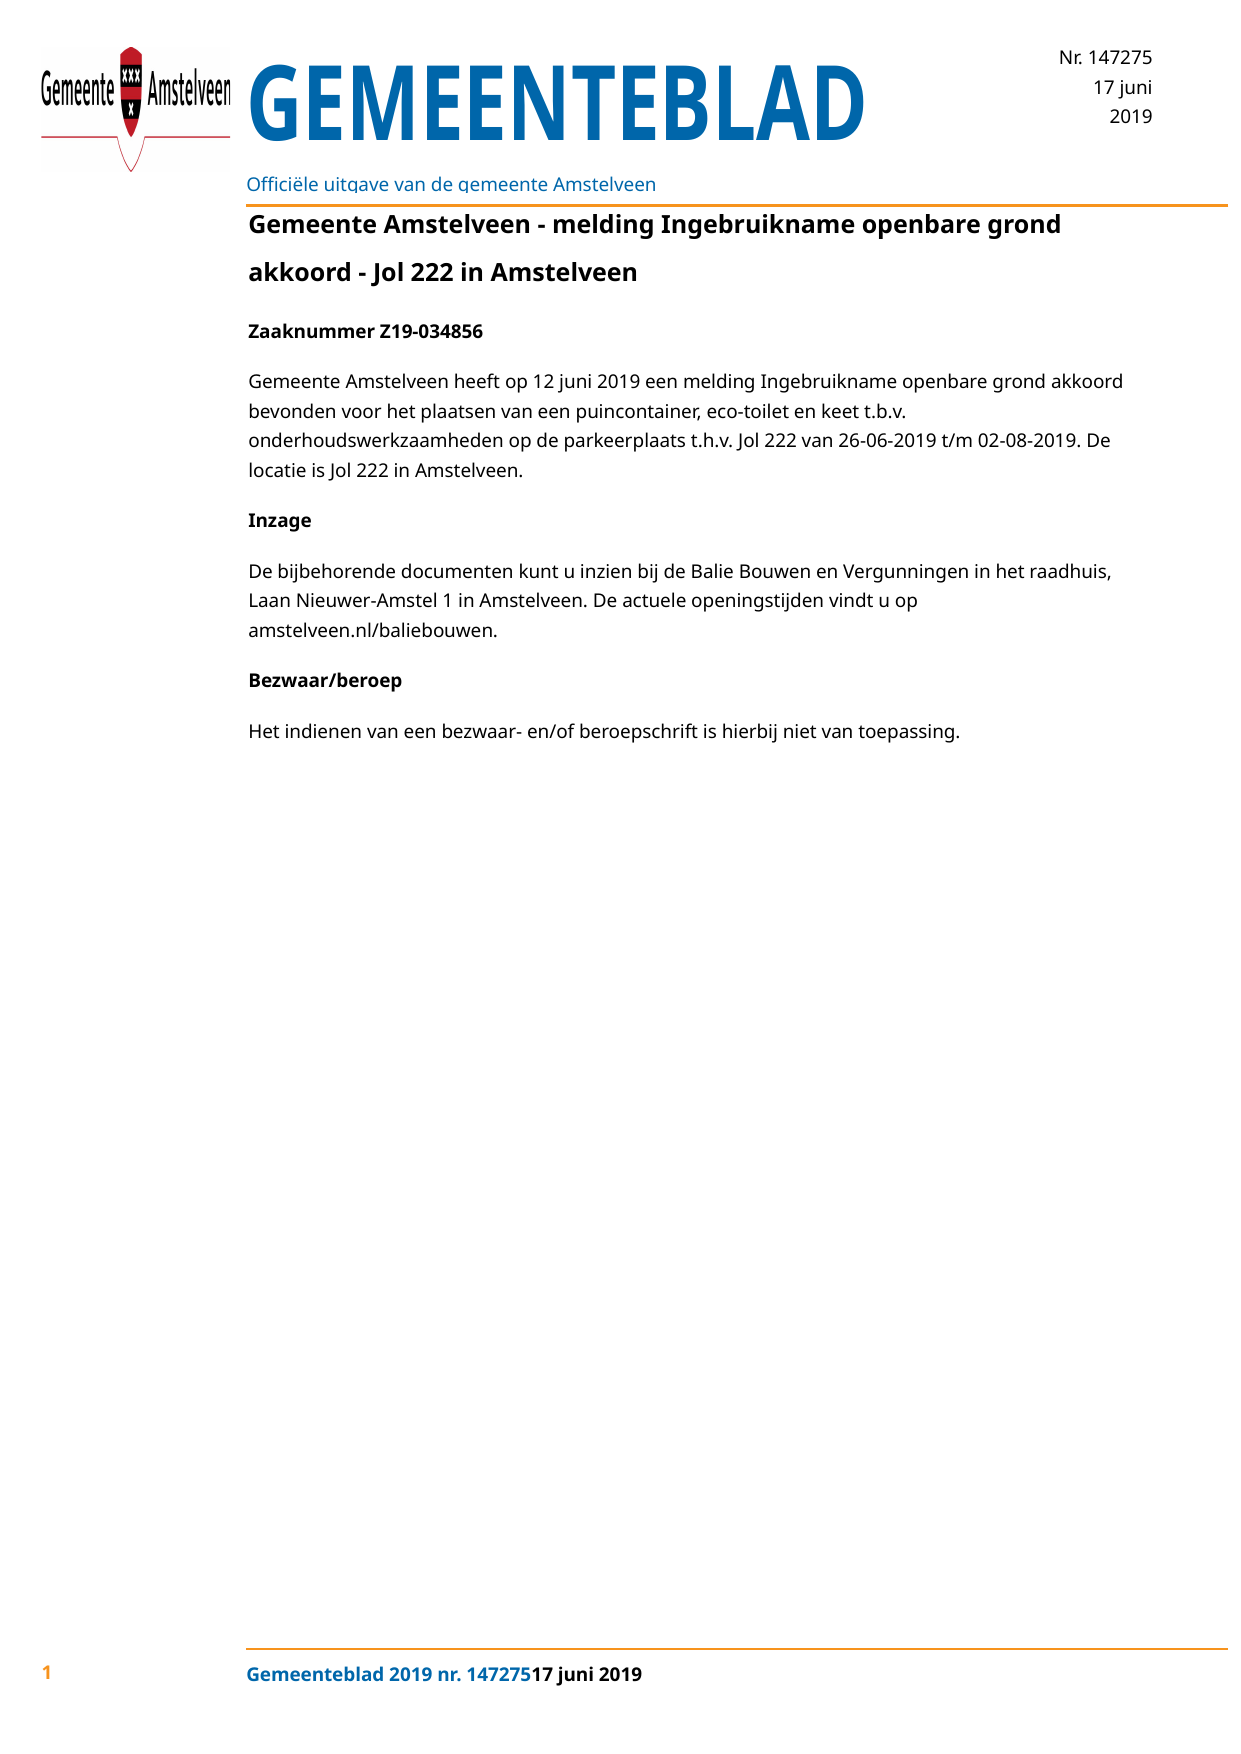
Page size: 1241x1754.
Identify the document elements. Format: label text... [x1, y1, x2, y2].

text Zaaknummer Z19-034856 [248, 318, 1152, 344]
text De bijbehorende documenten kunt u inzien bij de Balie Bouwen en Vergunningen in het raadhuis, Laan Nieuwer-Amstel 1 in Amstelveen. De actuele openingstijden vindt u op amstelveen.nl/baliebouwen. [248, 558, 1152, 643]
text Gemeente Amstelveen - melding Ingebruikname openbare grond akkoord - Jol 222 in Amstelveen [248, 207, 1152, 288]
text Bezwaar/beroep [248, 667, 1152, 693]
picture [41, 47, 231, 172]
text Inzage [248, 507, 1152, 533]
text Gemeente Amstelveen heeft op 12 juni 2019 een melding Ingebruikname openbare grond akkoord bevonden voor het plaatsen van een puincontainer, eco-toilet en keet t.b.v. onderhoudswerkzaamheden op de parkeerplaats t.h.v. Jol 222 van 26-06-2019 t/m 02-08-2019. De locatie is Jol 222 in Amstelveen. [248, 368, 1152, 483]
text Het indienen van een bezwaar- en/of beroepschrift is hierbij niet van toepassing. [248, 718, 1152, 744]
